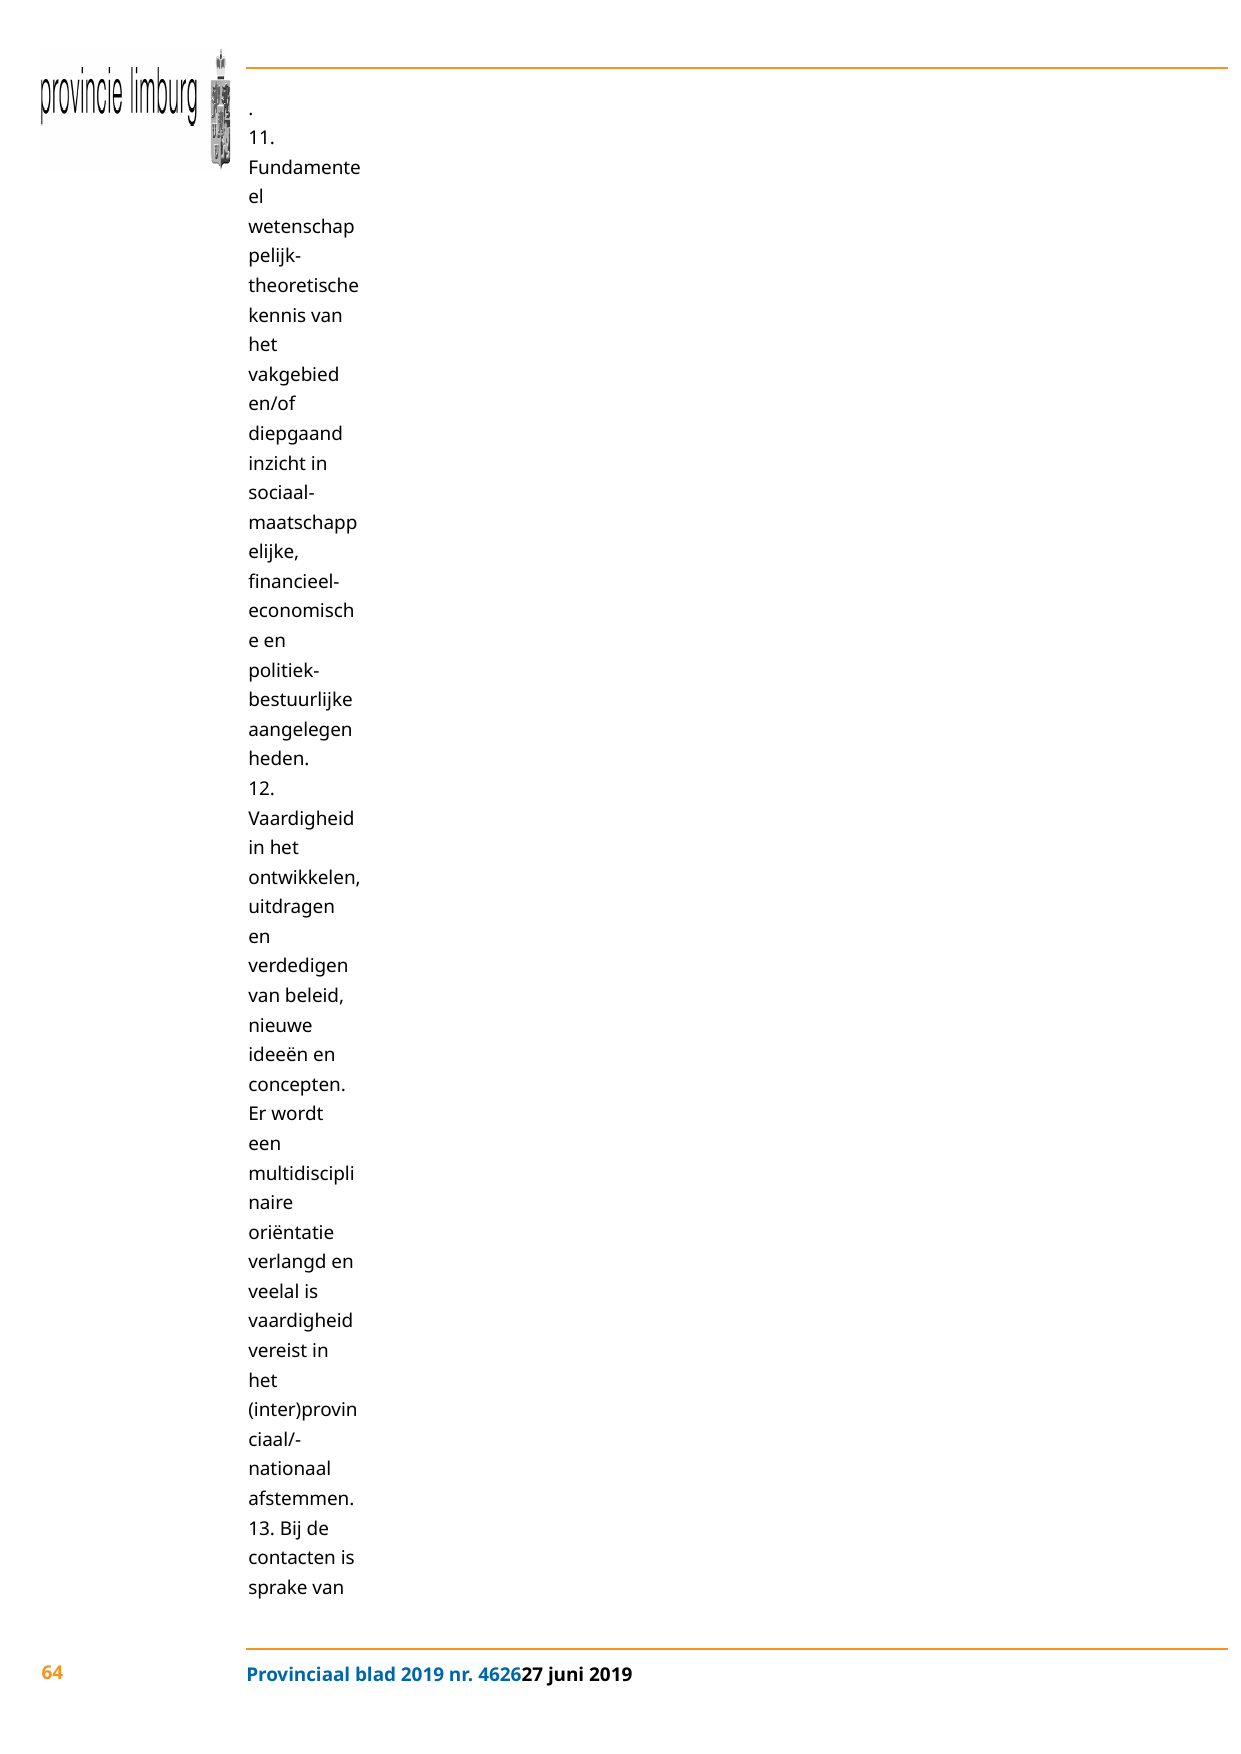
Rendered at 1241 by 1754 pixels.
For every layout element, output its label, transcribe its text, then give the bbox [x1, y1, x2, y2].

table_cell [474, 95, 587, 1600]
table_cell [361, 95, 474, 1600]
table_cell [700, 95, 813, 1600]
table_cell . 11. Fundamenteel wetenschappelijk-theoretische kennis van het vakgebied en/of diepgaand inzicht in sociaal-maatschappelijke, financieel-economische en politiek-bestuurlijke aangelegenheden. 12. Vaardigheid in het ontwikkelen, uitdragen en verdedigen van beleid, nieuwe ideeën en concepten. Er wordt een multidisciplinaire oriëntatie verlangd en veelal is vaardigheid vereist in het (inter)provinciaal/-nationaal afstemmen. 13. Bij de contacten is sprake van [248, 95, 361, 1600]
table_cell [1039, 95, 1152, 1600]
table_cell [587, 95, 700, 1600]
table_cell [813, 95, 926, 1600]
picture [41, 47, 231, 172]
table_cell [926, 95, 1038, 1600]
